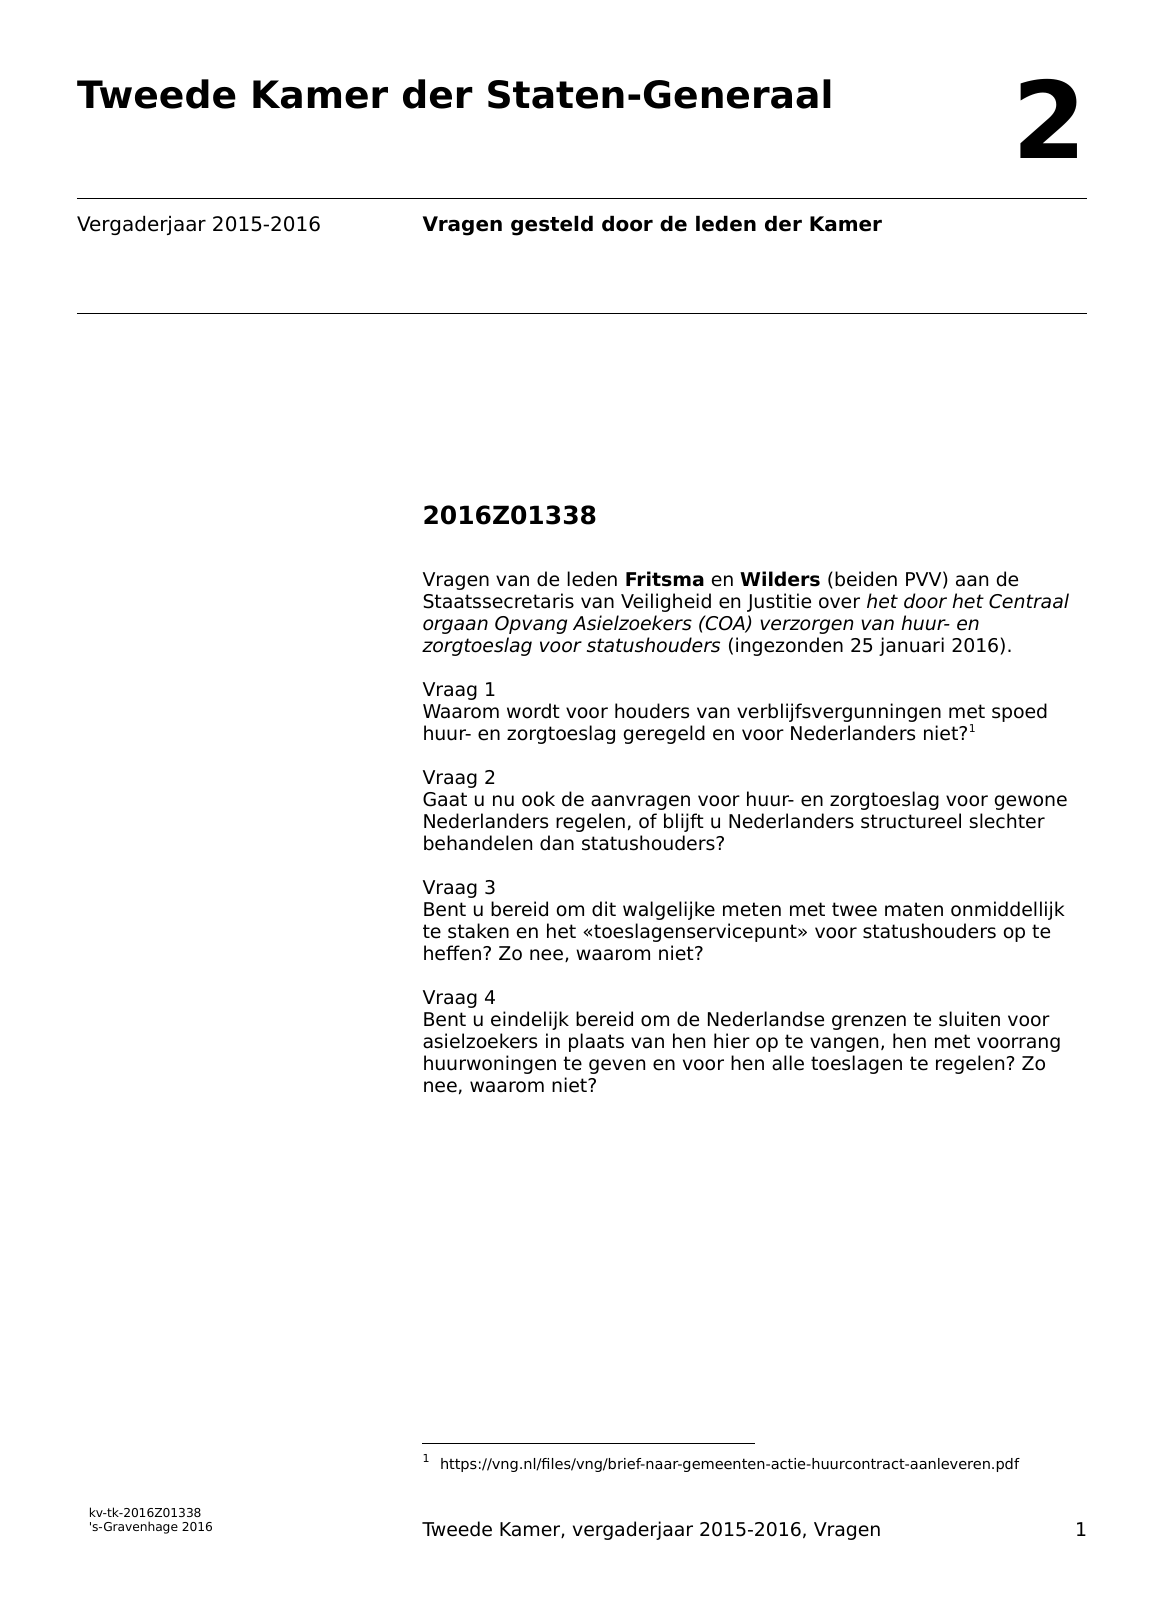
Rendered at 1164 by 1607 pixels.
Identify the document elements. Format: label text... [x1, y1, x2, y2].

table_cell Vergaderjaar 2015-2016 [77, 199, 422, 313]
text https://vng.nl/files/vng/brief-naar-gemeenten-actie-huurcontract-aanleveren.pdf [422, 1452, 1087, 1474]
text Vragen van de leden Fritsma en Wilders (beiden PVV) aan de Staatssecretaris van Veiligheid en Justitie over het door het Centraal orgaan Opvang Asielzoekers (COA) verzorgen van huur- en zorgtoeslag voor statushouders (ingezonden 25 januari 2016). [422, 569, 1087, 657]
text Vraag 1 [422, 679, 1087, 701]
table_cell Vragen gesteld door de leden der Kamer [422, 199, 1087, 313]
text Bent u eindelijk bereid om de Nederlandse grenzen te sluiten voor asielzoekers in plaats van hen hier op te vangen, hen met voorrang huurwoningen te geven en voor hen alle toeslagen te regelen? Zo nee, waarom niet? [422, 1009, 1087, 1097]
text Vraag 4 [422, 987, 1087, 1009]
table_header Tweede Kamer der Staten-Generaal [77, 59, 886, 198]
text Vraag 3 [422, 877, 1087, 899]
text 2016Z01338 [422, 501, 1087, 531]
text Bent u bereid om dit walgelijke meten met twee maten onmiddellijk te staken en het «toeslagenservicepunt» voor statushouders op te heffen? Zo nee, waarom niet? [422, 899, 1087, 965]
text 's-Gravenhage 2016 [88, 1520, 323, 1534]
table_header 2 [886, 59, 1087, 198]
text kv-tk-2016Z01338 [88, 1506, 323, 1520]
text Waarom wordt voor houders van verblijfsvergunningen met spoed huur- en zorgtoeslag geregeld en voor Nederlanders niet? [422, 701, 1087, 745]
text Vraag 2 [422, 767, 1087, 789]
text Gaat u nu ook de aanvragen voor huur- en zorgtoeslag voor gewone Nederlanders regelen, of blijft u Nederlanders structureel slechter behandelen dan statushouders? [422, 789, 1087, 855]
